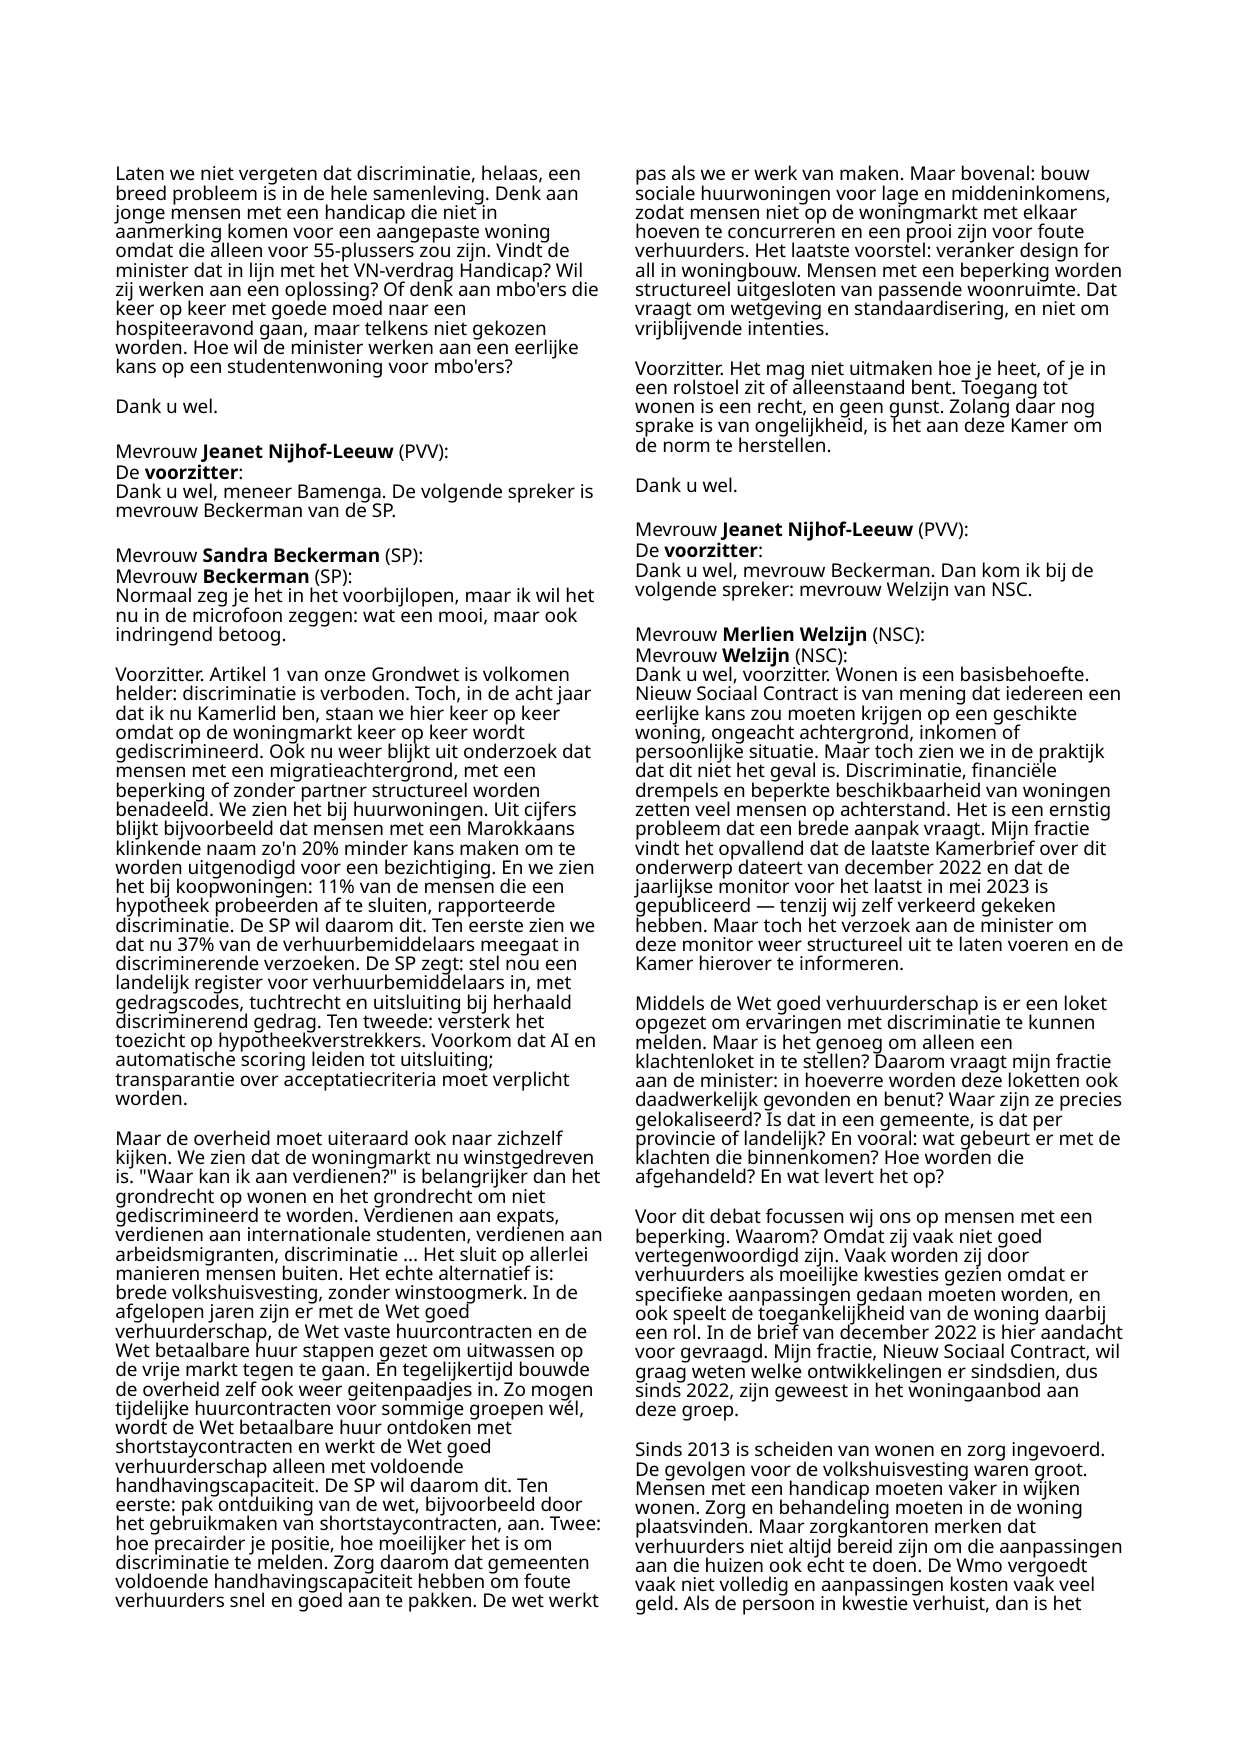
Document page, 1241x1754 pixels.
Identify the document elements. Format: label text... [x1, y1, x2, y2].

text Dank u wel, mevrouw Beckerman. Dan kom ik bij de volgende spreker: mevrouw Welzijn van NSC. [635, 562, 1125, 600]
text Normaal zeg je het in het voorbijlopen, maar ik wil het nu in de microfoon zeggen: wat een mooi, maar ook indringend betoog. [115, 587, 605, 645]
text De voorzitter: [115, 464, 605, 483]
text Maar de overheid moet uiteraard ook naar zichzelf kijken. We zien dat de woningmarkt nu winstgedreven is. "Waar kan ik aan verdienen?" is belangrijker dan het grondrecht op wonen en het grondrecht om niet gediscrimineerd te worden. Verdienen aan expats, verdienen aan internationale studenten, verdienen aan arbeidsmigranten, discriminatie ... Het sluit op allerlei manieren mensen buiten. Het echte alternatief is: brede volkshuisvesting, zonder winstoogmerk. In de afgelopen jaren zijn er met de Wet goed verhuurderschap, de Wet vaste huurcontracten en de Wet betaalbare huur stappen gezet om uitwassen op de vrije markt tegen te gaan. En tegelijkertijd bouwde de overheid zelf ook weer geitenpaadjes in. Zo mogen tijdelijke huurcontracten voor sommige groepen wél, wordt de Wet betaalbare huur ontdoken met shortstaycontracten en werkt de Wet goed verhuurderschap alleen met voldoende handhavingscapaciteit. De SP wil daarom dit. Ten eerste: pak ontduiking van de wet, bijvoorbeeld door het gebruikmaken van shortstaycontracten, aan. Twee: hoe precairder je positie, hoe moeilijker het is om discriminatie te melden. Zorg daarom dat gemeenten voldoende handhavingscapaciteit hebben om foute verhuurders snel en goed aan te pakken. De wet werkt [115, 1130, 605, 1612]
text Mevrouw Jeanet Nijhof-Leeuw (PVV): [635, 517, 1125, 542]
text Mevrouw Sandra Beckerman (SP): [115, 542, 605, 568]
text Dank u wel. [635, 477, 1125, 496]
text Middels de Wet goed verhuurderschap is er een loket opgezet om ervaringen met discriminatie te kunnen melden. Maar is het genoeg om alleen een klachtenloket in te stellen? Daarom vraagt mijn fractie aan de minister: in hoeverre worden deze loketten ook daadwerkelijk gevonden en benut? Waar zijn ze precies gelokaliseerd? Is dat in een gemeente, is dat per provincie of landelijk? En vooral: wat gebeurt er met de klachten die binnenkomen? Hoe worden die afgehandeld? En wat levert het op? [635, 995, 1125, 1188]
text De voorzitter: [635, 542, 1125, 562]
text pas als we er werk van maken. Maar bovenal: bouw sociale huurwoningen voor lage en middeninkomens, zodat mensen niet op de woningmarkt met elkaar hoeven te concurreren en een prooi zijn voor foute verhuurders. Het laatste voorstel: veranker design for all in woningbouw. Mensen met een beperking worden structureel uitgesloten van passende woonruimte. Dat vraagt om wetgeving en standaardisering, en niet om vrijblijvende intenties. [635, 165, 1125, 339]
text Sinds 2013 is scheiden van wonen en zorg ingevoerd. De gevolgen voor de volkshuisvesting waren groot. Mensen met een handicap moeten vaker in wijken wonen. Zorg en behandeling moeten in de woning plaatsvinden. Maar zorgkantoren merken dat verhuurders niet altijd bereid zijn om die aanpassingen aan die huizen ook echt te doen. De Wmo vergoedt vaak niet volledig en aanpassingen kosten vaak veel geld. Als de persoon in kwestie verhuist, dan is het [635, 1441, 1125, 1615]
text Voor dit debat focussen wij ons op mensen met een beperking. Waarom? Omdat zij vaak niet goed vertegenwoordigd zijn. Vaak worden zij door verhuurders als moeilijke kwesties gezien omdat er specifieke aanpassingen gedaan moeten worden, en ook speelt de toegankelijkheid van de woning daarbij een rol. In de brief van december 2022 is hier aandacht voor gevraagd. Mijn fractie, Nieuw Sociaal Contract, wil graag weten welke ontwikkelingen er sindsdien, dus sinds 2022, zijn geweest in het woningaanbod aan deze groep. [635, 1208, 1125, 1421]
text Mevrouw Jeanet Nijhof-Leeuw (PVV): [115, 438, 605, 464]
text Dank u wel, meneer Bamenga. De volgende spreker is mevrouw Beckerman van de SP. [115, 483, 605, 522]
text Dank u wel. [115, 398, 605, 417]
text Mevrouw Merlien Welzijn (NSC): [635, 621, 1125, 647]
text Voorzitter. Het mag niet uitmaken hoe je heet, of je in een rolstoel zit of alleenstaand bent. Toegang tot wonen is een recht, en geen gunst. Zolang daar nog sprake is van ongelijkheid, is het aan deze Kamer om de norm te herstellen. [635, 359, 1125, 456]
text Laten we niet vergeten dat discriminatie, helaas, een breed probleem is in de hele samenleving. Denk aan jonge mensen met een handicap die niet in aanmerking komen voor een aangepaste woning omdat die alleen voor 55-plussers zou zijn. Vindt de minister dat in lijn met het VN-verdrag Handicap? Wil zij werken aan een oplossing? Of denk aan mbo'ers die keer op keer met goede moed naar een hospiteeravond gaan, maar telkens niet gekozen worden. Hoe wil de minister werken aan een eerlijke kans op een studentenwoning voor mbo'ers? [115, 165, 605, 377]
text Mevrouw Welzijn (NSC): [635, 647, 1125, 666]
text Voorzitter. Artikel 1 van onze Grondwet is volkomen helder: discriminatie is verboden. Toch, in de acht jaar dat ik nu Kamerlid ben, staan we hier keer op keer omdat op de woningmarkt keer op keer wordt gediscrimineerd. Ook nu weer blijkt uit onderzoek dat mensen met een migratieachtergrond, met een beperking of zonder partner structureel worden benadeeld. We zien het bij huurwoningen. Uit cijfers blijkt bijvoorbeeld dat mensen met een Marokkaans klinkende naam zo'n 20% minder kans maken om te worden uitgenodigd voor een bezichtiging. En we zien het bij koopwoningen: 11% van de mensen die een hypotheek probeerden af te sluiten, rapporteerde discriminatie. De SP wil daarom dit. Ten eerste zien we dat nu 37% van de verhuurbemiddelaars meegaat in discriminerende verzoeken. De SP zegt: stel nou een landelijk register voor verhuurbemiddelaars in, met gedragscodes, tuchtrecht en uitsluiting bij herhaald discriminerend gedrag. Ten tweede: versterk het toezicht op hypotheekverstrekkers. Voorkom dat AI en automatische scoring leiden tot uitsluiting; transparantie over acceptatiecriteria moet verplicht worden. [115, 666, 605, 1109]
text Dank u wel, voorzitter. Wonen is een basisbehoefte. Nieuw Sociaal Contract is van mening dat iedereen een eerlijke kans zou moeten krijgen op een geschikte woning, ongeacht achtergrond, inkomen of persoonlijke situatie. Maar toch zien we in de praktijk dat dit niet het geval is. Discriminatie, financiële drempels en beperkte beschikbaarheid van woningen zetten veel mensen op achterstand. Het is een ernstig probleem dat een brede aanpak vraagt. Mijn fractie vindt het opvallend dat de laatste Kamerbrief over dit onderwerp dateert van december 2022 en dat de jaarlijkse monitor voor het laatst in mei 2023 is gepubliceerd — tenzij wij zelf verkeerd gekeken hebben. Maar toch het verzoek aan de minister om deze monitor weer structureel uit te laten voeren en de Kamer hierover te informeren. [635, 666, 1125, 974]
text Mevrouw Beckerman (SP): [115, 568, 605, 587]
